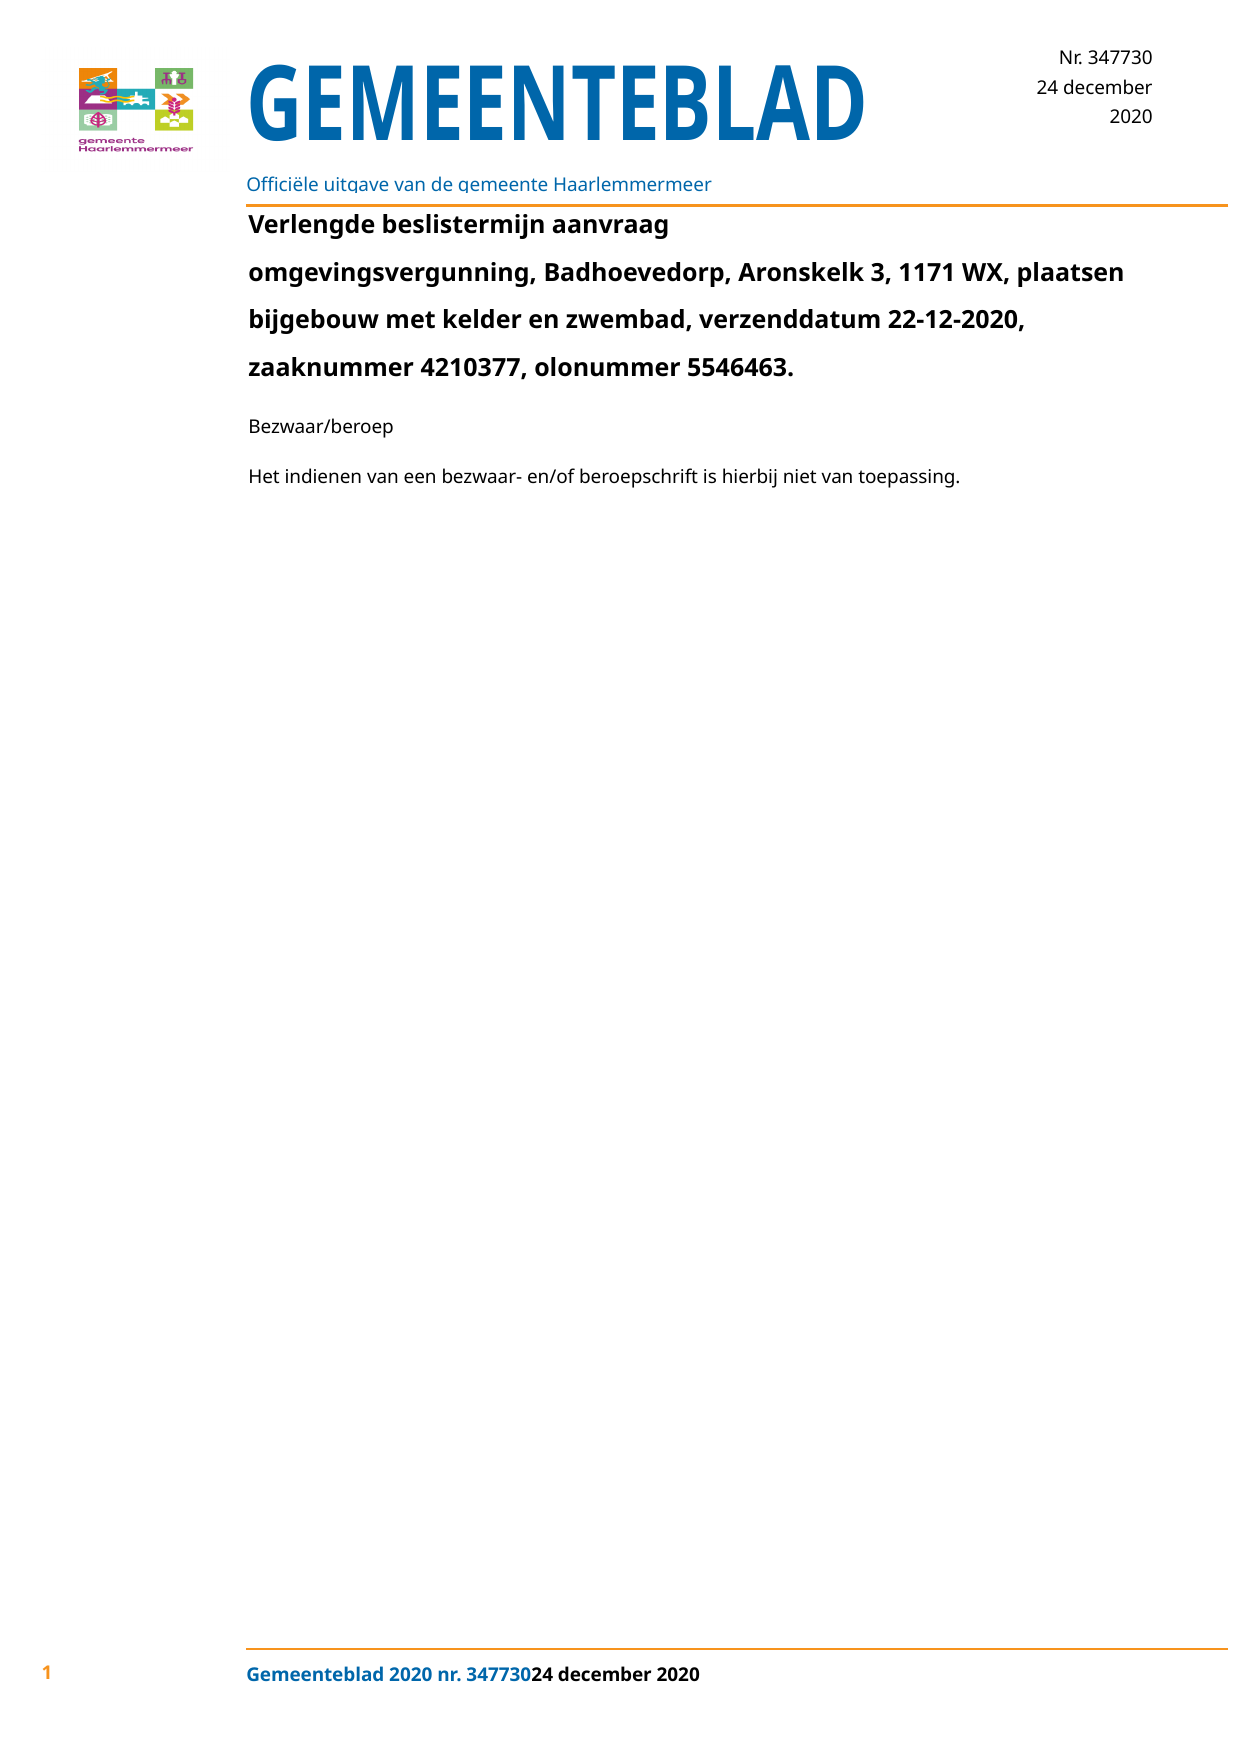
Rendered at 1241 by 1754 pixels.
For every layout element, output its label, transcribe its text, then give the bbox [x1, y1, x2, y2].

text Het indienen van een bezwaar- en/of beroepschrift is hierbij niet van toepassing. [248, 463, 1152, 489]
text Bezwaar/beroep [248, 413, 1152, 439]
picture [41, 47, 231, 172]
text Verlengde beslistermijn aanvraag omgevingsvergunning, Badhoevedorp, Aronskelk 3, 1171 WX, plaatsen bijgebouw met kelder en zwembad, verzenddatum 22-12-2020, zaaknummer 4210377, olonummer 5546463. [248, 207, 1152, 384]
